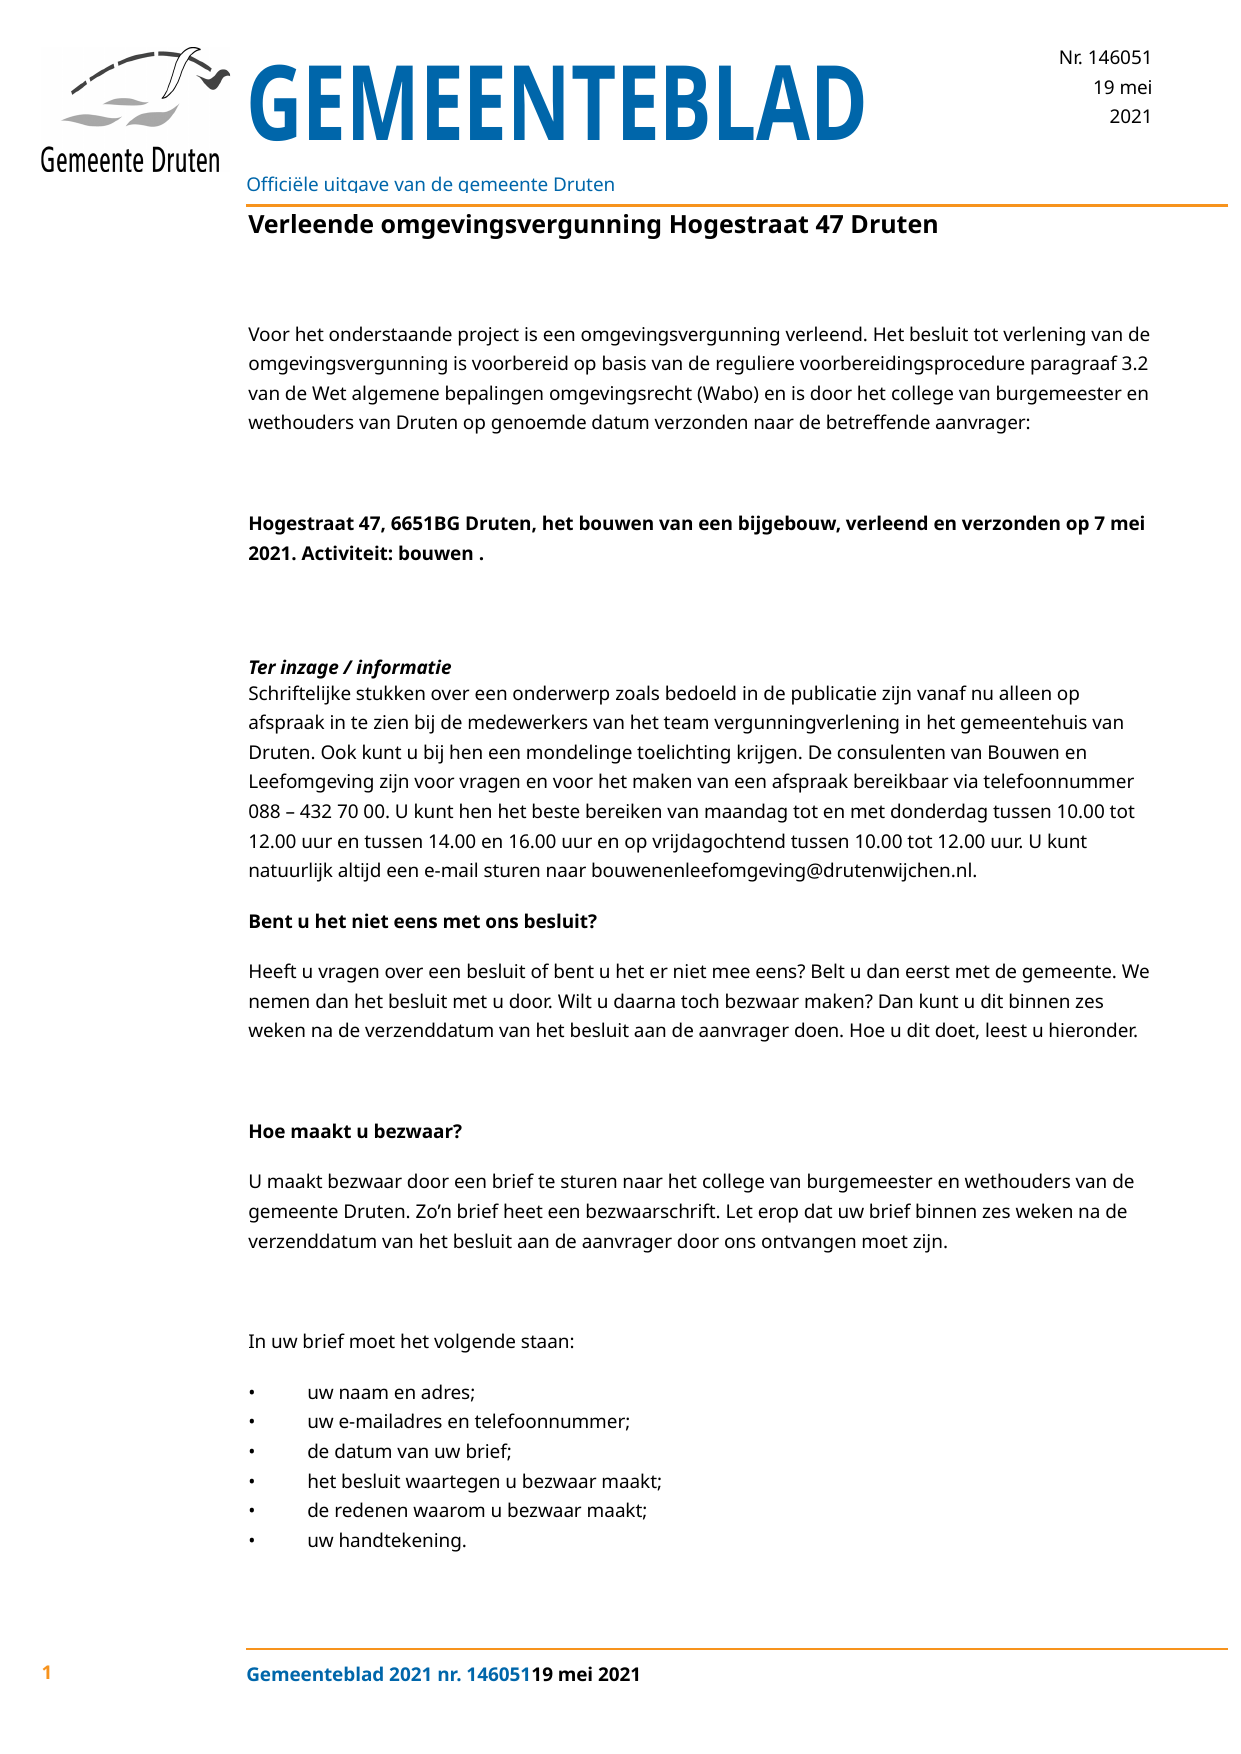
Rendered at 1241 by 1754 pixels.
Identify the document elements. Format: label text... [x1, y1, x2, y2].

text In uw brief moet het volgende staan: [248, 1329, 1152, 1354]
list uw naam en adres; [248, 1379, 1152, 1405]
text Verleende omgevingsvergunning Hogestraat 47 Druten [248, 207, 1152, 241]
text Ter inzage / informatie [248, 654, 1152, 680]
list uw e-mailadres en telefoonnummer; [248, 1409, 1152, 1434]
picture [41, 47, 231, 172]
text Voor het onderstaande project is een omgevingsvergunning verleend. Het besluit tot verlening van de omgevingsvergunning is voorbereid op basis van de reguliere voorbereidingsprocedure paragraaf 3.2 van de Wet algemene bepalingen omgevingsrecht (Wabo) en is door het college van burgemeester en wethouders van Druten op genoemde datum verzonden naar de betreffende aanvrager: [248, 321, 1152, 435]
list de redenen waarom u bezwaar maakt; [248, 1497, 1152, 1523]
list uw handtekening. [248, 1527, 1152, 1553]
text Schriftelijke stukken over een onderwerp zoals bedoeld in de publicatie zijn vanaf nu alleen op afspraak in te zien bij de medewerkers van het team vergunningverlening in het gemeentehuis van Druten. Ook kunt u bij hen een mondelinge toelichting krijgen. De consulenten van Bouwen en Leefomgeving zijn voor vragen en voor het maken van een afspraak bereikbaar via telefoonnummer 088 – 432 70 00. U kunt hen het beste bereiken van maandag tot en met donderdag tussen 10.00 tot 12.00 uur en tussen 14.00 en 16.00 uur en op vrijdagochtend tussen 10.00 tot 12.00 uur. U kunt natuurlijk altijd een e-mail sturen naar bouwenenleefomgeving@drutenwijchen.nl. [248, 680, 1152, 883]
text Heeft u vragen over een besluit of bent u het er niet mee eens? Belt u dan eerst met de gemeente. We nemen dan het besluit met u door. Wilt u daarna toch bezwaar maken? Dan kunt u dit binnen zes weken na de verzenddatum van het besluit aan de aanvrager doen. Hoe u dit doet, leest u hieronder. [248, 958, 1152, 1043]
text Bent u het niet eens met ons besluit? [248, 908, 1152, 934]
text Hoe maakt u bezwaar? [248, 1118, 1152, 1144]
list de datum van uw brief; [248, 1438, 1152, 1464]
list het besluit waartegen u bezwaar maakt; [248, 1468, 1152, 1494]
text Hogestraat 47, 6651BG Druten, het bouwen van een bijgebouw, verleend en verzonden op 7 mei 2021. Activiteit: bouwen . [248, 510, 1152, 566]
text U maakt bezwaar door een brief te sturen naar het college van burgemeester en wethouders van de gemeente Druten. Zo’n brief heet een bezwaarschrift. Let erop dat uw brief binnen zes weken na de verzenddatum van het besluit aan de aanvrager door ons ontvangen moet zijn. [248, 1169, 1152, 1254]
